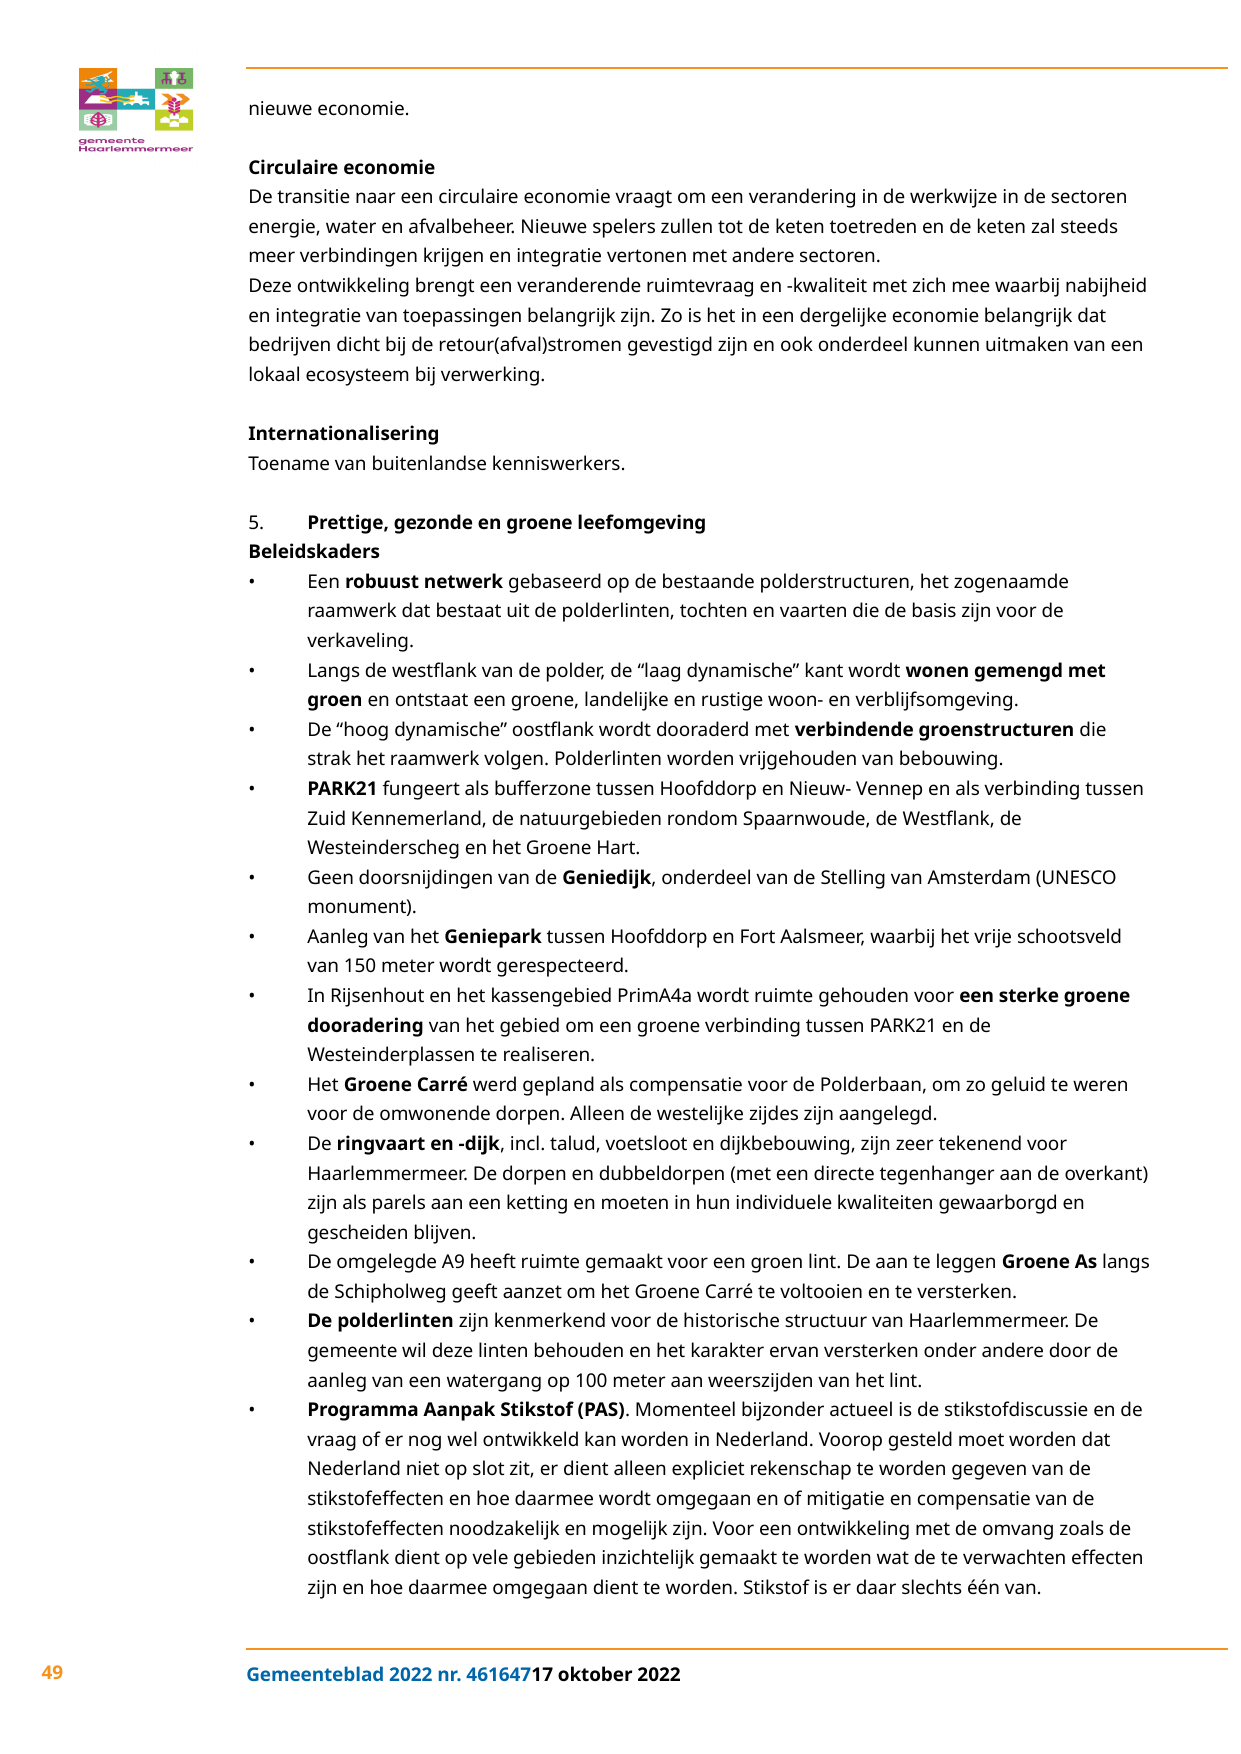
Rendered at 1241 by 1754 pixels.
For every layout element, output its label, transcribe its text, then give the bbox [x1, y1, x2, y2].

list Geen doorsnijdingen van de Geniedijk, onderdeel van de Stelling van Amsterdam (UNESCO monument). [248, 864, 1152, 919]
list De “hoog dynamische” oostflank wordt dooraderd met verbindende groenstructuren die strak het raamwerk volgen. Polderlinten worden vrijgehouden van bebouwing. [248, 716, 1152, 771]
text De transitie naar een circulaire economie vraagt om een verandering in de werkwijze in de sectoren energie, water en afvalbeheer. Nieuwe spelers zullen tot de keten toetreden en de keten zal steeds meer verbindingen krijgen en integratie vertonen met andere sectoren. [248, 183, 1152, 268]
list Het Groene Carré werd gepland als compensatie voor de Polderbaan, om zo geluid te weren voor de omwonende dorpen. Alleen de westelijke zijdes zijn aangelegd. [248, 1071, 1152, 1126]
list Prettige, gezonde en groene leefomgeving [248, 509, 1152, 535]
text Internationalisering [248, 420, 1152, 446]
list Aanleg van het Geniepark tussen Hoofddorp en Fort Aalsmeer, waarbij het vrije schootsveld van 150 meter wordt gerespecteerd. [248, 923, 1152, 978]
list Langs de westflank van de polder, de “laag dynamische” kant wordt wonen gemengd met groen en ontstaat een groene, landelijke en rustige woon- en verblijfsomgeving. [248, 657, 1152, 712]
text Toename van buitenlandse kenniswerkers. [248, 450, 1152, 476]
list In Rijsenhout en het kassengebied PrimA4a wordt ruimte gehouden voor een sterke groene dooradering van het gebied om een groene verbinding tussen PARK21 en de Westeinderplassen te realiseren. [248, 982, 1152, 1067]
text Beleidskaders [248, 538, 1152, 564]
picture [41, 47, 231, 172]
list De polderlinten zijn kenmerkend voor de historische structuur van Haarlemmermeer. De gemeente wil deze linten behouden en het karakter ervan versterken onder andere door de aanleg van een watergang op 100 meter aan weerszijden van het lint. [248, 1308, 1152, 1393]
list De omgelegde A9 heeft ruimte gemaakt voor een groen lint. De aan te leggen Groene As langs de Schipholweg geeft aanzet om het Groene Carré te voltooien en te versterken. [248, 1248, 1152, 1304]
text nieuwe economie. [248, 95, 1152, 121]
list De ringvaart en -dijk, incl. talud, voetsloot en dijkbebouwing, zijn zeer tekenend voor Haarlemmermeer. De dorpen en dubbeldorpen (met een directe tegenhanger aan de overkant) zijn als parels aan een ketting en moeten in hun individuele kwaliteiten gewaarborgd en gescheiden blijven. [248, 1130, 1152, 1245]
text Deze ontwikkeling brengt een veranderende ruimtevraag en -kwaliteit met zich mee waarbij nabijheid en integratie van toepassingen belangrijk zijn. Zo is het in een dergelijke economie belangrijk dat bedrijven dicht bij de retour(afval)stromen gevestigd zijn en ook onderdeel kunnen uitmaken van een lokaal ecosysteem bij verwerking. [248, 272, 1152, 387]
text Circulaire economie [248, 154, 1152, 180]
list PARK21 fungeert als bufferzone tussen Hoofddorp en Nieuw- Vennep en als verbinding tussen Zuid Kennemerland, de natuurgebieden rondom Spaarnwoude, de Westflank, de Westeinderscheg en het Groene Hart. [248, 775, 1152, 860]
list Programma Aanpak Stikstof (PAS). Momenteel bijzonder actueel is de stikstofdiscussie en de vraag of er nog wel ontwikkeld kan worden in Nederland. Voorop gesteld moet worden dat Nederland niet op slot zit, er dient alleen expliciet rekenschap te worden gegeven van de stikstofeffecten en hoe daarmee wordt omgegaan en of mitigatie en compensatie van de stikstofeffecten noodzakelijk en mogelijk zijn. Voor een ontwikkeling met de omvang zoals de oostflank dient op vele gebieden inzichtelijk gemaakt te worden wat de te verwachten effecten zijn en hoe daarmee omgegaan dient te worden. Stikstof is er daar slechts één van. [248, 1396, 1152, 1600]
list Een robuust netwerk gebaseerd op de bestaande polderstructuren, het zogenaamde raamwerk dat bestaat uit de polderlinten, tochten en vaarten die de basis zijn voor de verkaveling. [248, 568, 1152, 653]
